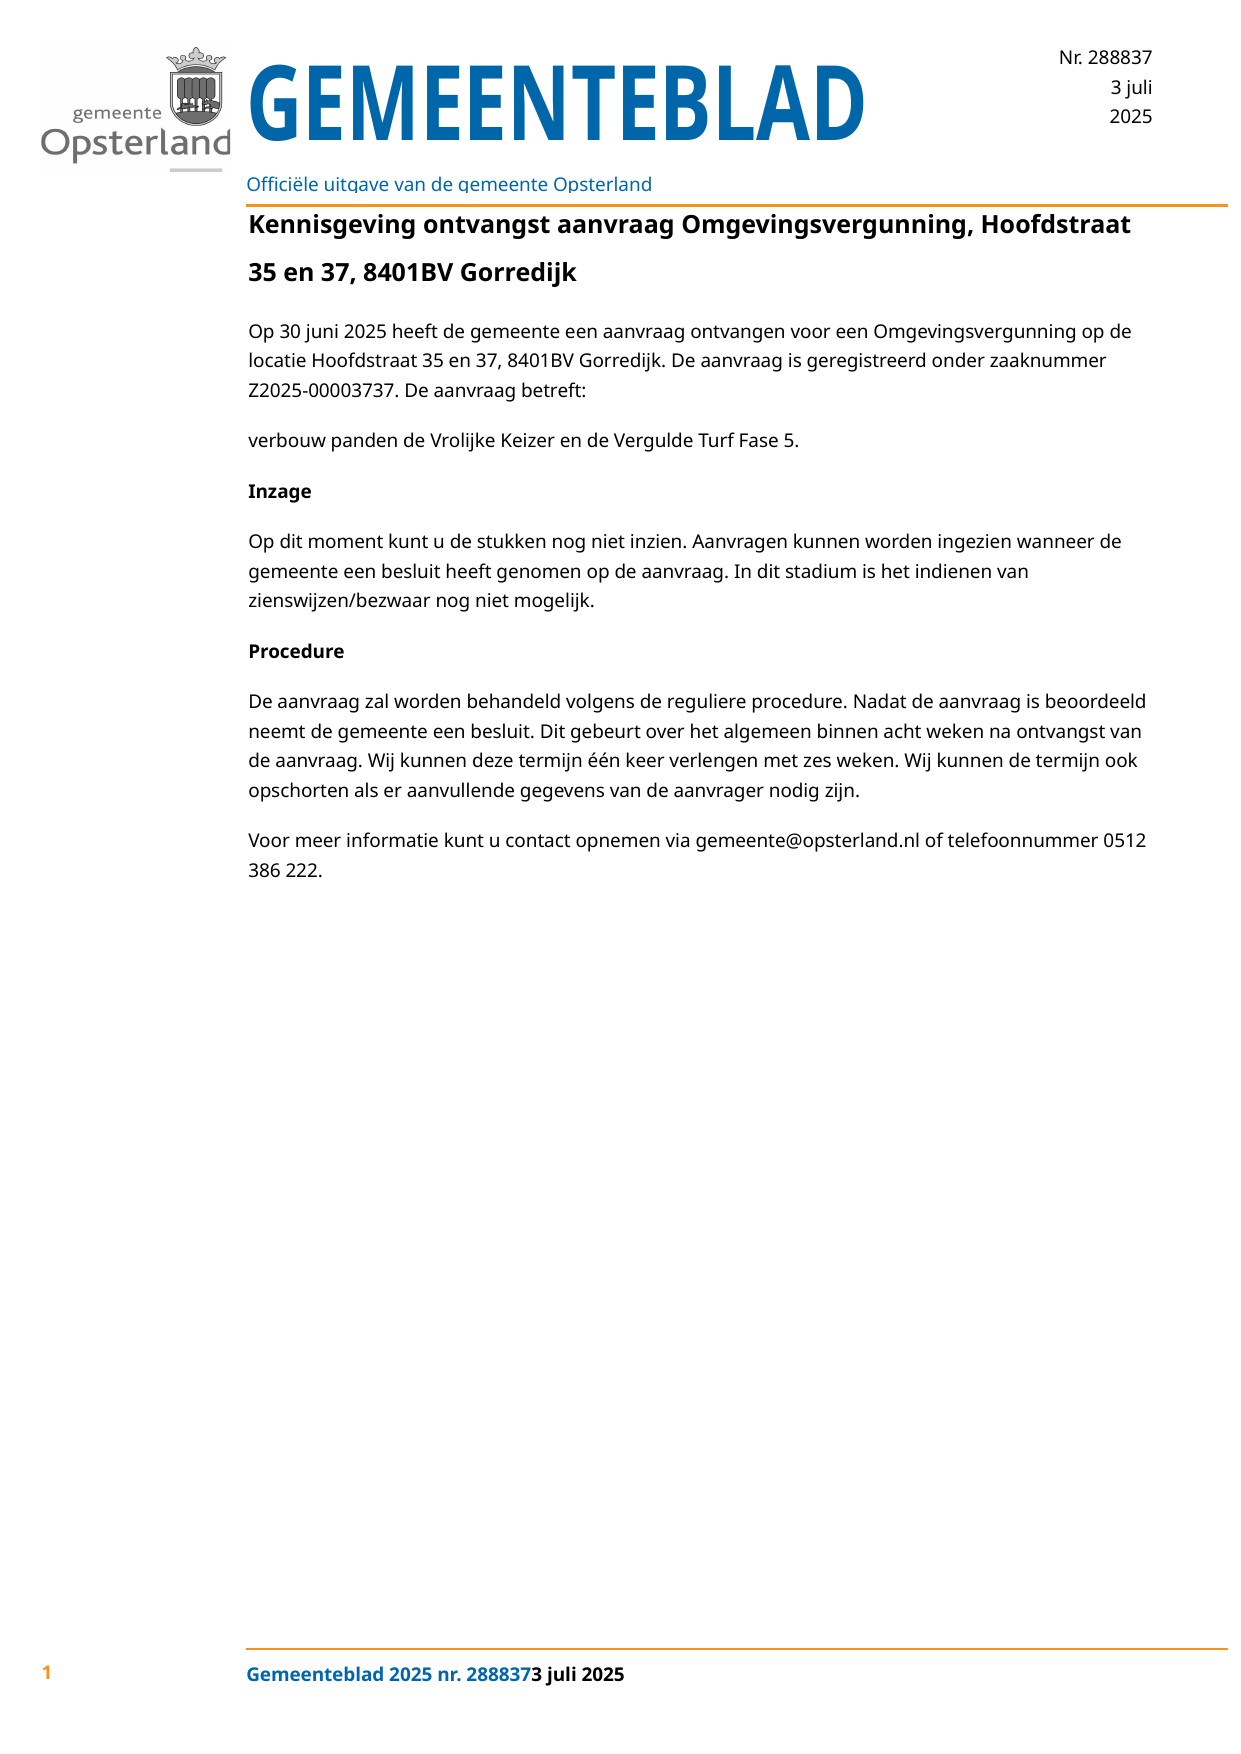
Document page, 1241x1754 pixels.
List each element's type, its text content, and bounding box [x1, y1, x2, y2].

text Voor meer informatie kunt u contact opnemen via gemeente@opsterland.nl of telefoonnummer 0512 386 222. [248, 827, 1152, 883]
text Op dit moment kunt u de stukken nog niet inzien. Aanvragen kunnen worden ingezien wanneer de gemeente een besluit heeft genomen op de aanvraag. In dit stadium is het indienen van zienswijzen/bezwaar nog niet mogelijk. [248, 528, 1152, 613]
text Procedure [248, 638, 1152, 664]
text Kennisgeving ontvangst aanvraag Omgevingsvergunning, Hoofdstraat 35 en 37, 8401BV Gorredijk [248, 207, 1152, 288]
text Op 30 juni 2025 heeft de gemeente een aanvraag ontvangen voor een Omgevingsvergunning op de locatie Hoofdstraat 35 en 37, 8401BV Gorredijk. De aanvraag is geregistreerd onder zaaknummer Z2025-00003737. De aanvraag betreft: [248, 318, 1152, 403]
text De aanvraag zal worden behandeld volgens de reguliere procedure. Nadat de aanvraag is beoordeeld neemt de gemeente een besluit. Dit gebeurt over het algemeen binnen acht weken na ontvangst van de aanvraag. Wij kunnen deze termijn één keer verlengen met zes weken. Wij kunnen de termijn ook opschorten als er aanvullende gegevens van de aanvrager nodig zijn. [248, 688, 1152, 803]
text verbouw panden de Vrolijke Keizer en de Vergulde Turf Fase 5. [248, 427, 1152, 453]
text Inzage [248, 478, 1152, 504]
picture [41, 47, 231, 172]
